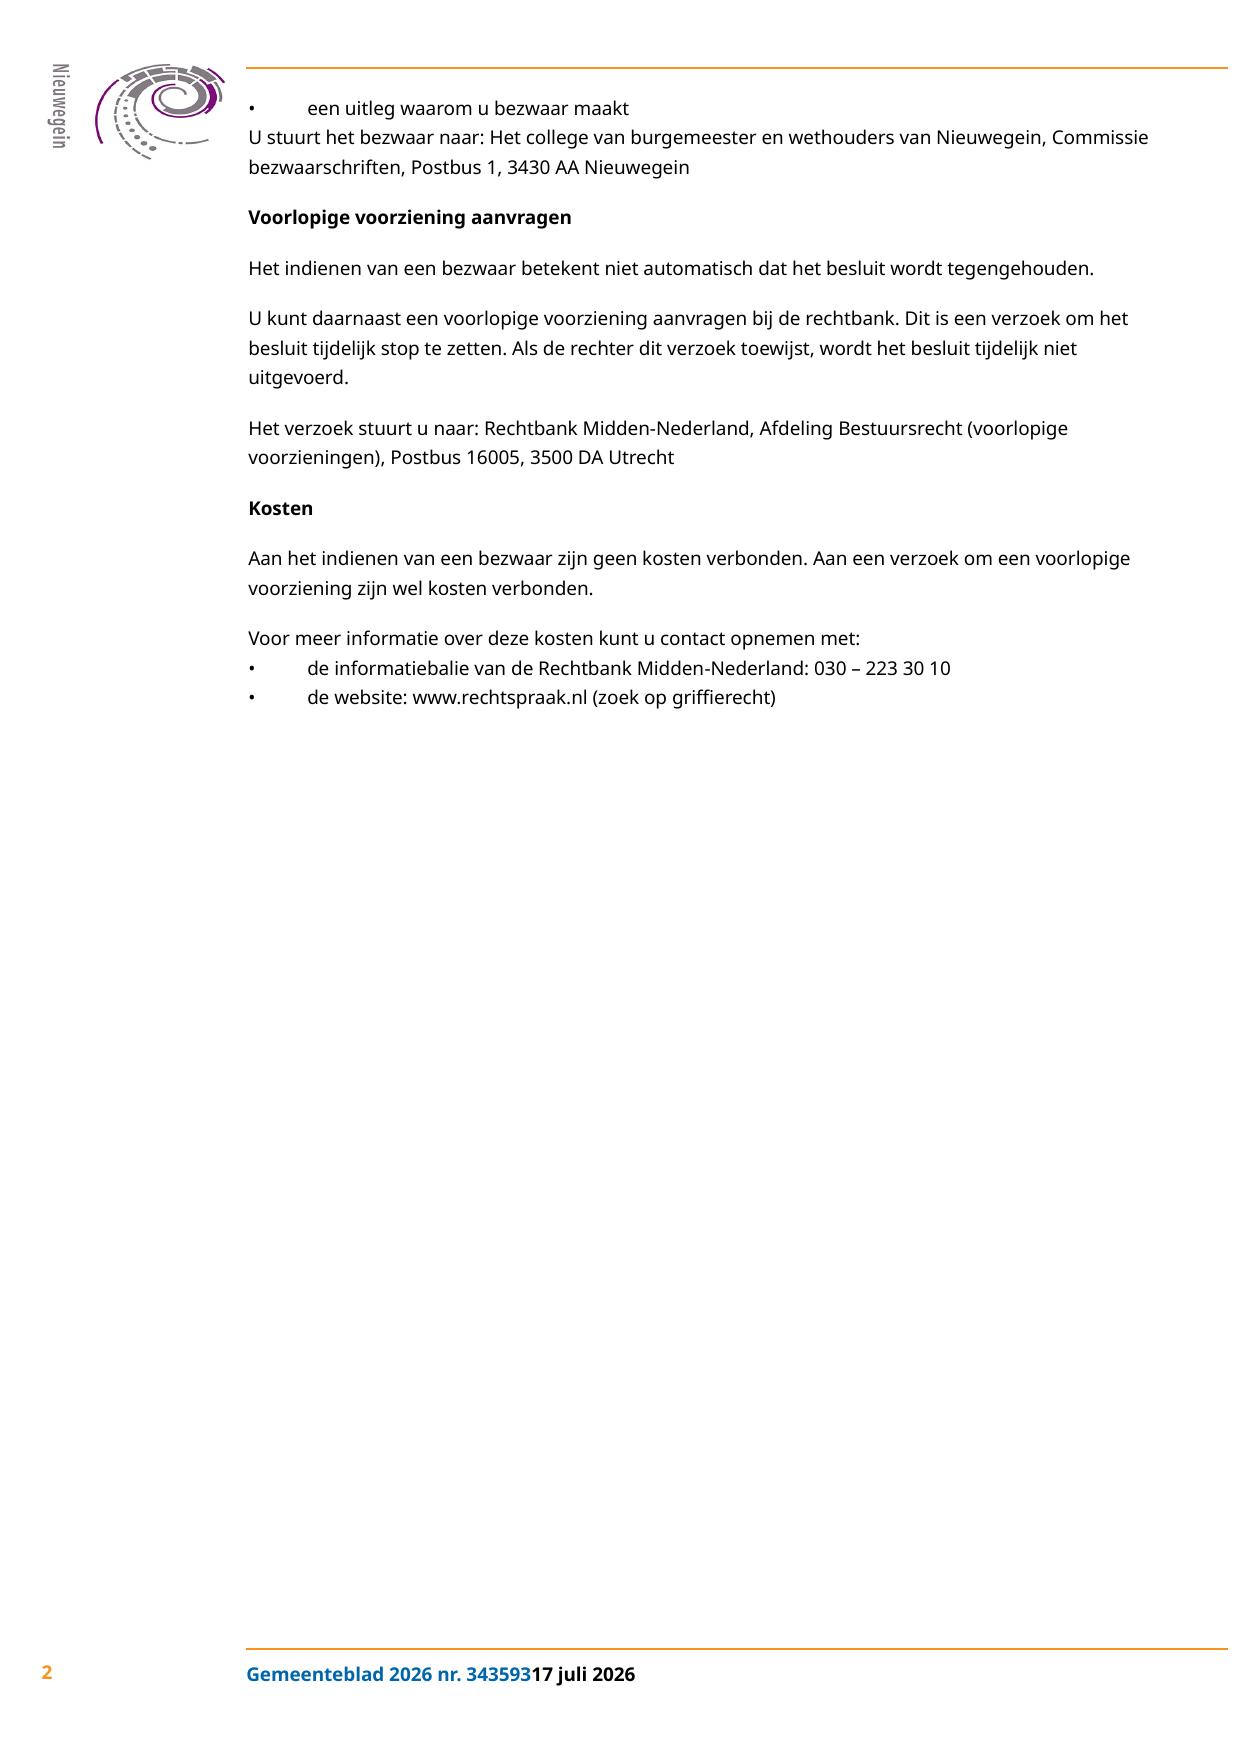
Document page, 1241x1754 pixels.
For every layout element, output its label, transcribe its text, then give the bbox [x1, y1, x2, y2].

list de website: www.rechtspraak.nl (zoek op griffierecht) [248, 684, 1152, 710]
text Kosten [248, 495, 1152, 521]
text Voorlopige voorziening aanvragen [248, 204, 1152, 230]
text Het indienen van een bezwaar betekent niet automatisch dat het besluit wordt tegengehouden. [248, 255, 1152, 281]
picture [41, 47, 231, 172]
list een uitleg waarom u bezwaar maakt [248, 95, 1152, 121]
text U kunt daarnaast een voorlopige voorziening aanvragen bij de rechtbank. Dit is een verzoek om het besluit tijdelijk stop te zetten. Als de rechter dit verzoek toewijst, wordt het besluit tijdelijk niet uitgevoerd. [248, 305, 1152, 390]
text Aan het indienen van een bezwaar zijn geen kosten verbonden. Aan een verzoek om een voorlopige voorziening zijn wel kosten verbonden. [248, 545, 1152, 601]
text U stuurt het bezwaar naar: Het college van burgemeester en wethouders van Nieuwegein, Commissie bezwaarschriften, Postbus 1, 3430 AA Nieuwegein [248, 124, 1152, 180]
list de informatiebalie van de Rechtbank Midden‑Nederland: 030 – 223 30 10 [248, 655, 1152, 681]
text Voor meer informatie over deze kosten kunt u contact opnemen met: [248, 625, 1152, 651]
text Het verzoek stuurt u naar: Rechtbank Midden-Nederland, Afdeling Bestuursrecht (voorlopige voorzieningen), Postbus 16005, 3500 DA Utrecht [248, 415, 1152, 470]
